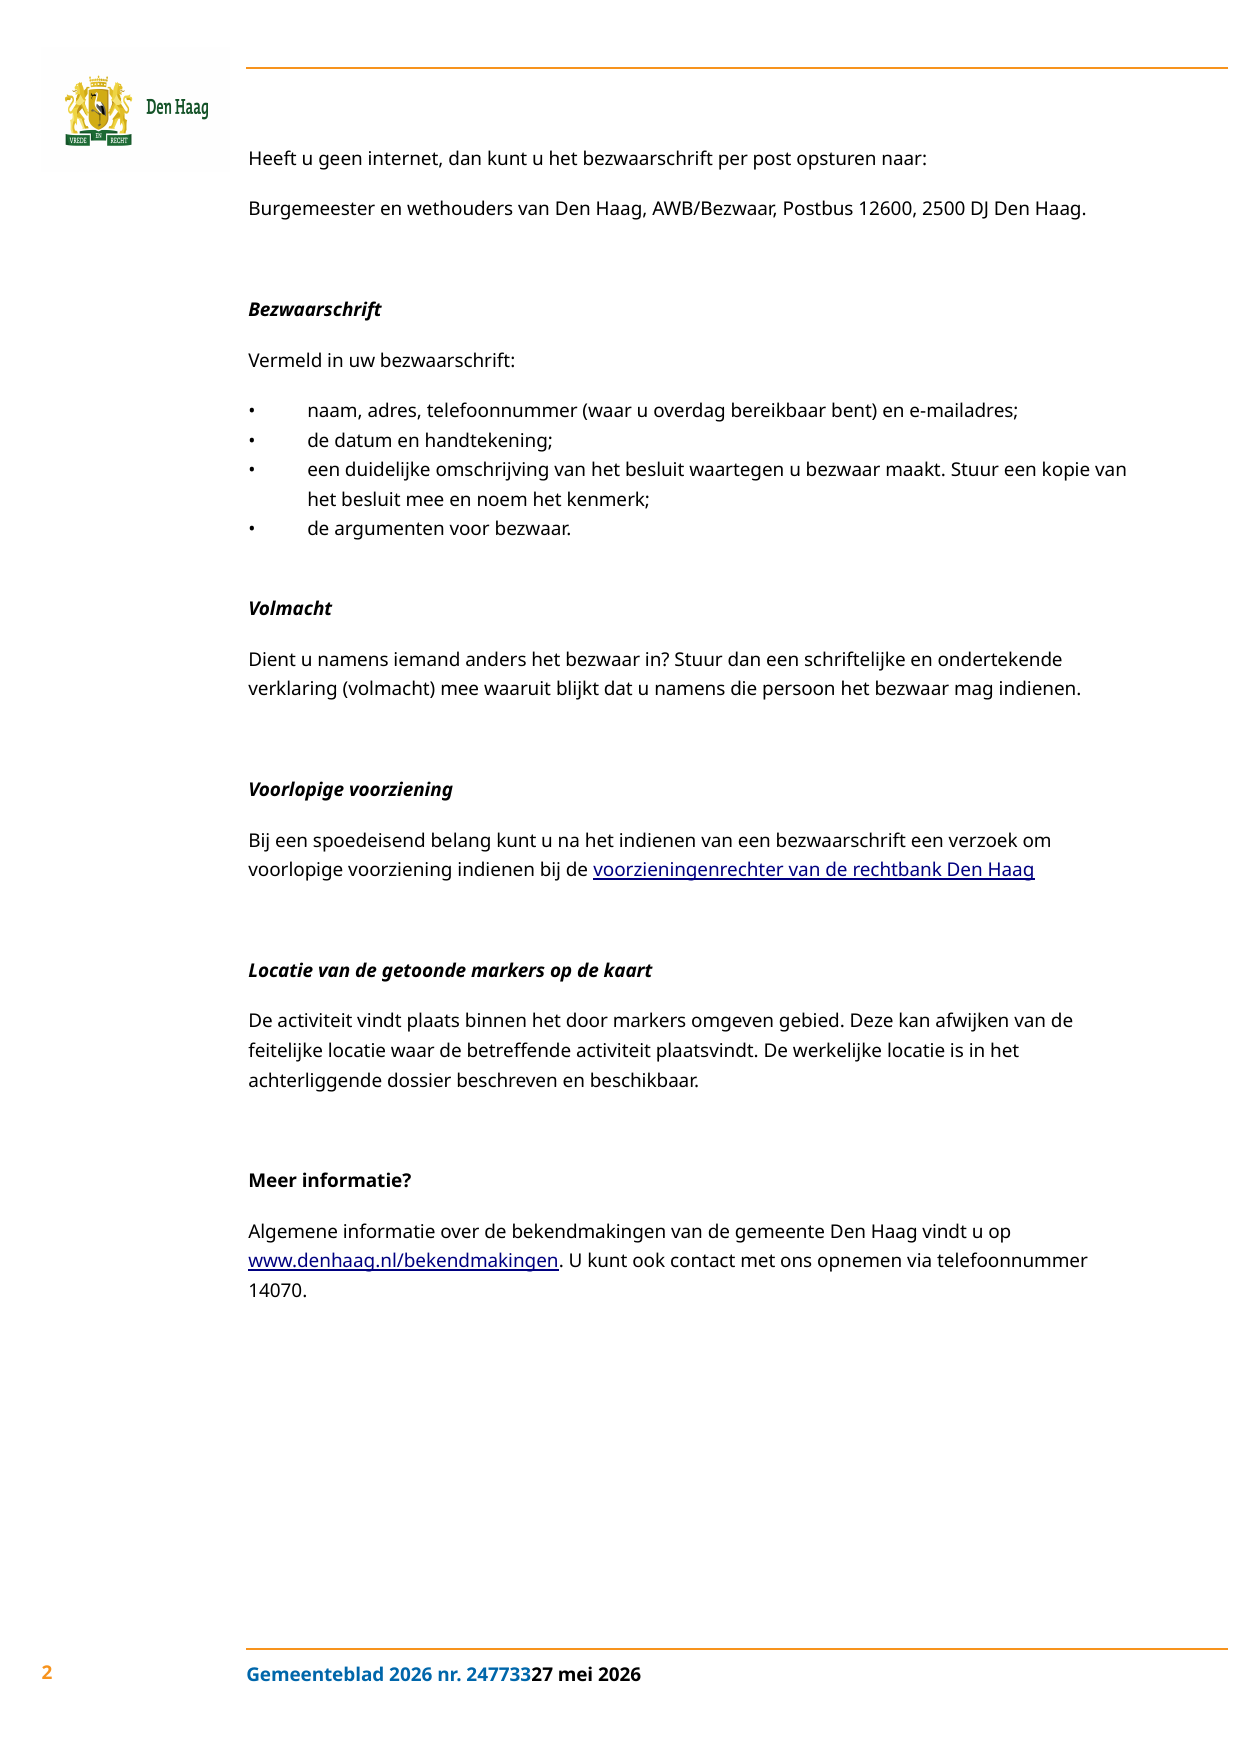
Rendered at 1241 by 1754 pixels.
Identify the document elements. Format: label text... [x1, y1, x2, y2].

text Bij een spoedeisend belang kunt u na het indienen van een bezwaarschrift een verzoek om voorlopige voorziening indienen bij de voorzieningenrechter van de rechtbank Den Haag [248, 827, 1152, 882]
text Dient u namens iemand anders het bezwaar in? Stuur dan een schriftelijke en ondertekende verklaring (volmacht) mee waaruit blijkt dat u namens die persoon het bezwaar mag indienen. [248, 646, 1152, 701]
text Vermeld in uw bezwaarschrift: [248, 347, 1152, 373]
list naam, adres, telefoonnummer (waar u overdag bereikbaar bent) en e-mailadres; [248, 397, 1152, 423]
list de datum en handtekening; [248, 427, 1152, 453]
list de argumenten voor bezwaar. [248, 516, 1152, 541]
picture [41, 47, 231, 172]
text Locatie van de getoonde markers op de kaart [248, 957, 1152, 983]
text Meer informatie? [248, 1168, 1152, 1193]
text Voorlopige voorziening [248, 776, 1152, 802]
text Burgemeester en wethouders van Den Haag, AWB/Bezwaar, Postbus 12600, 2500 DJ Den Haag. [248, 196, 1152, 221]
text Volmacht [248, 596, 1152, 621]
text Heeft u geen internet, dan kunt u het bezwaarschrift per post opsturen naar: [248, 145, 1152, 171]
text De activiteit vindt plaats binnen het door markers omgeven gebied. Deze kan afwijken van de feitelijke locatie waar de betreffende activiteit plaatsvindt. De werkelijke locatie is in het achterliggende dossier beschreven en beschikbaar. [248, 1008, 1152, 1093]
text Bezwaarschrift [248, 296, 1152, 322]
list een duidelijke omschrijving van het besluit waartegen u bezwaar maakt. Stuur een kopie van het besluit mee en noem het kenmerk; [248, 456, 1152, 512]
text Algemene informatie over de bekendmakingen van de gemeente Den Haag vindt u op www.denhaag.nl/bekendmakingen. U kunt ook contact met ons opnemen via telefoonnummer 14070. [248, 1218, 1152, 1303]
